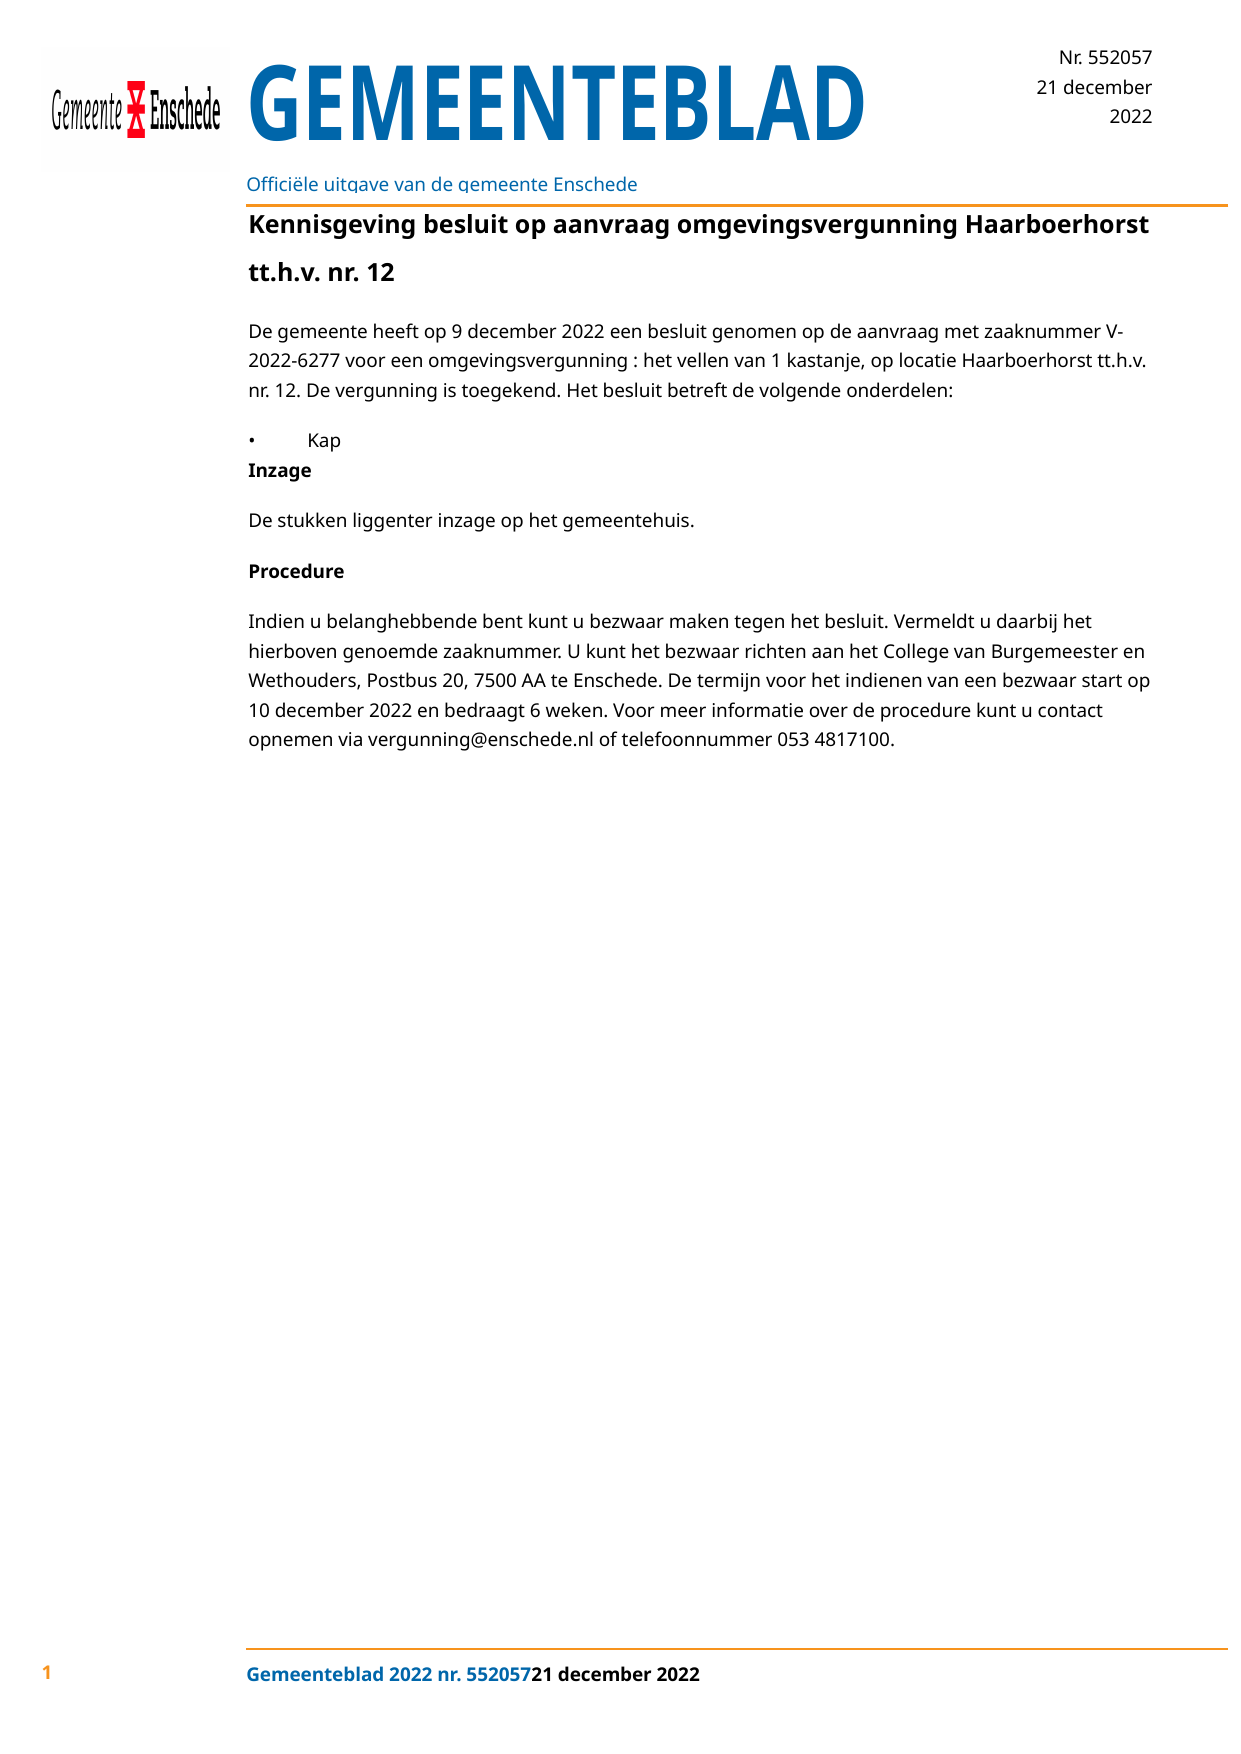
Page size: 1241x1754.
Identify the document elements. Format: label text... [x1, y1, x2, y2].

list Kap [248, 427, 1152, 453]
text Kennisgeving besluit op aanvraag omgevingsvergunning Haarboerhorst tt.h.v. nr. 12 [248, 207, 1152, 288]
text De stukken liggenter inzage op het gemeentehuis. [248, 507, 1152, 533]
text De gemeente heeft op 9 december 2022 een besluit genomen op de aanvraag met zaaknummer V-2022-6277 voor een omgevingsvergunning : het vellen van 1 kastanje, op locatie Haarboerhorst tt.h.v. nr. 12. De vergunning is toegekend. Het besluit betreft de volgende onderdelen: [248, 318, 1152, 403]
picture [41, 47, 231, 172]
text Procedure [248, 558, 1152, 584]
text Inzage [248, 457, 1152, 483]
text Indien u belanghebbende bent kunt u bezwaar maken tegen het besluit. Vermeldt u daarbij het hierboven genoemde zaaknummer. U kunt het bezwaar richten aan het College van Burgemees­ter en Wethouders, Postbus 20, 7500 AA te Enschede. De termijn voor het indienen van een bezwaar start op 10 december 2022 en bedraagt 6 weken. Voor meer informatie over de procedure kunt u contact opnemen via vergunning@enschede.nl of telefoonnummer 053 4817100. [248, 608, 1152, 752]
